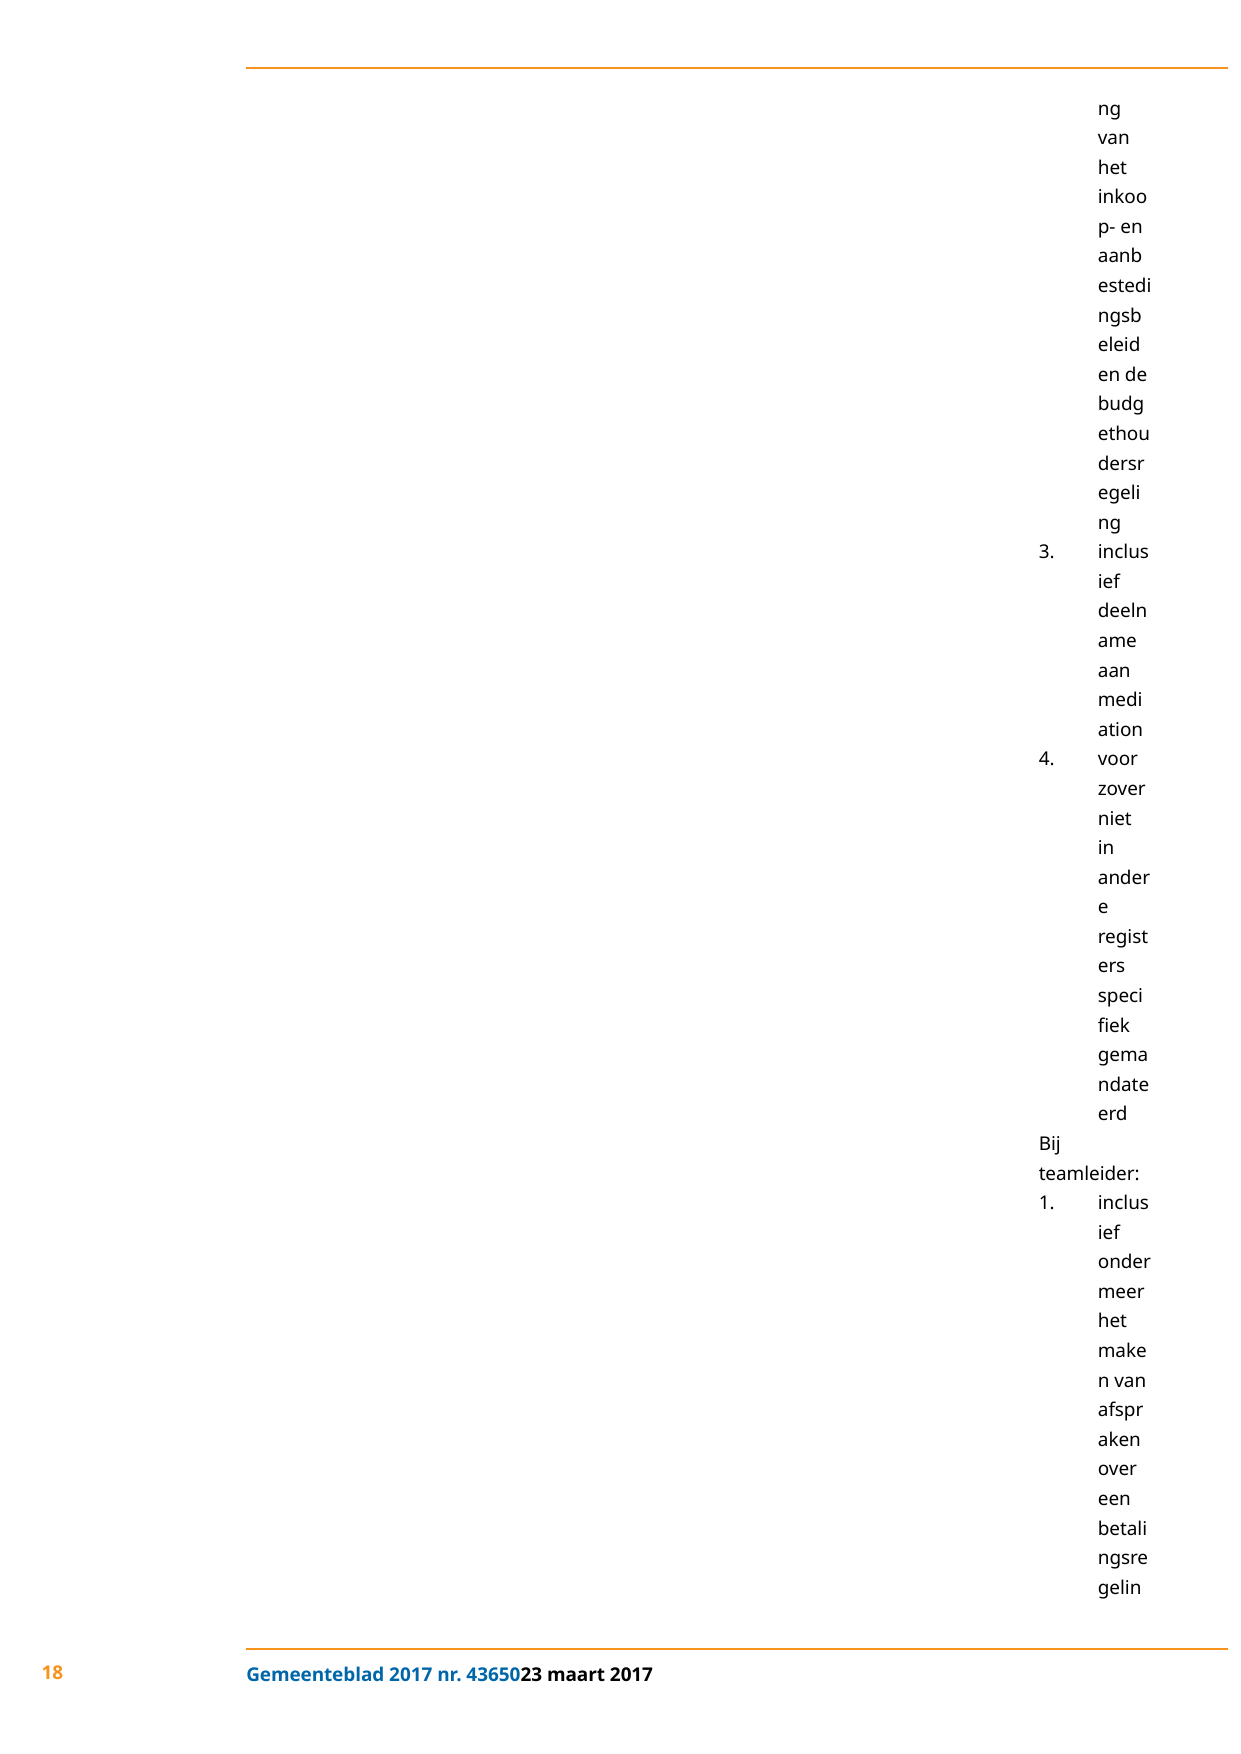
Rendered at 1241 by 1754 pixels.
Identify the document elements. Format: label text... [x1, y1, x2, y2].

table_cell [587, 95, 700, 1600]
picture [41, 47, 231, 172]
table_cell [361, 95, 474, 1600]
table_cell [474, 95, 587, 1600]
table_cell [700, 95, 813, 1600]
table_cell [248, 95, 361, 1600]
table_cell [926, 95, 1038, 1600]
table_cell [813, 95, 926, 1600]
table_cell ng van het inkoop- en aanbestedingsbeleid en de budgethoudersregeling inclusief deelname aan mediation voor zover niet in andere registers specifiek gemandateerd Bij teamleider: inclusief onder meer het maken van afspraken over een betalingsregelin [1039, 95, 1152, 1600]
